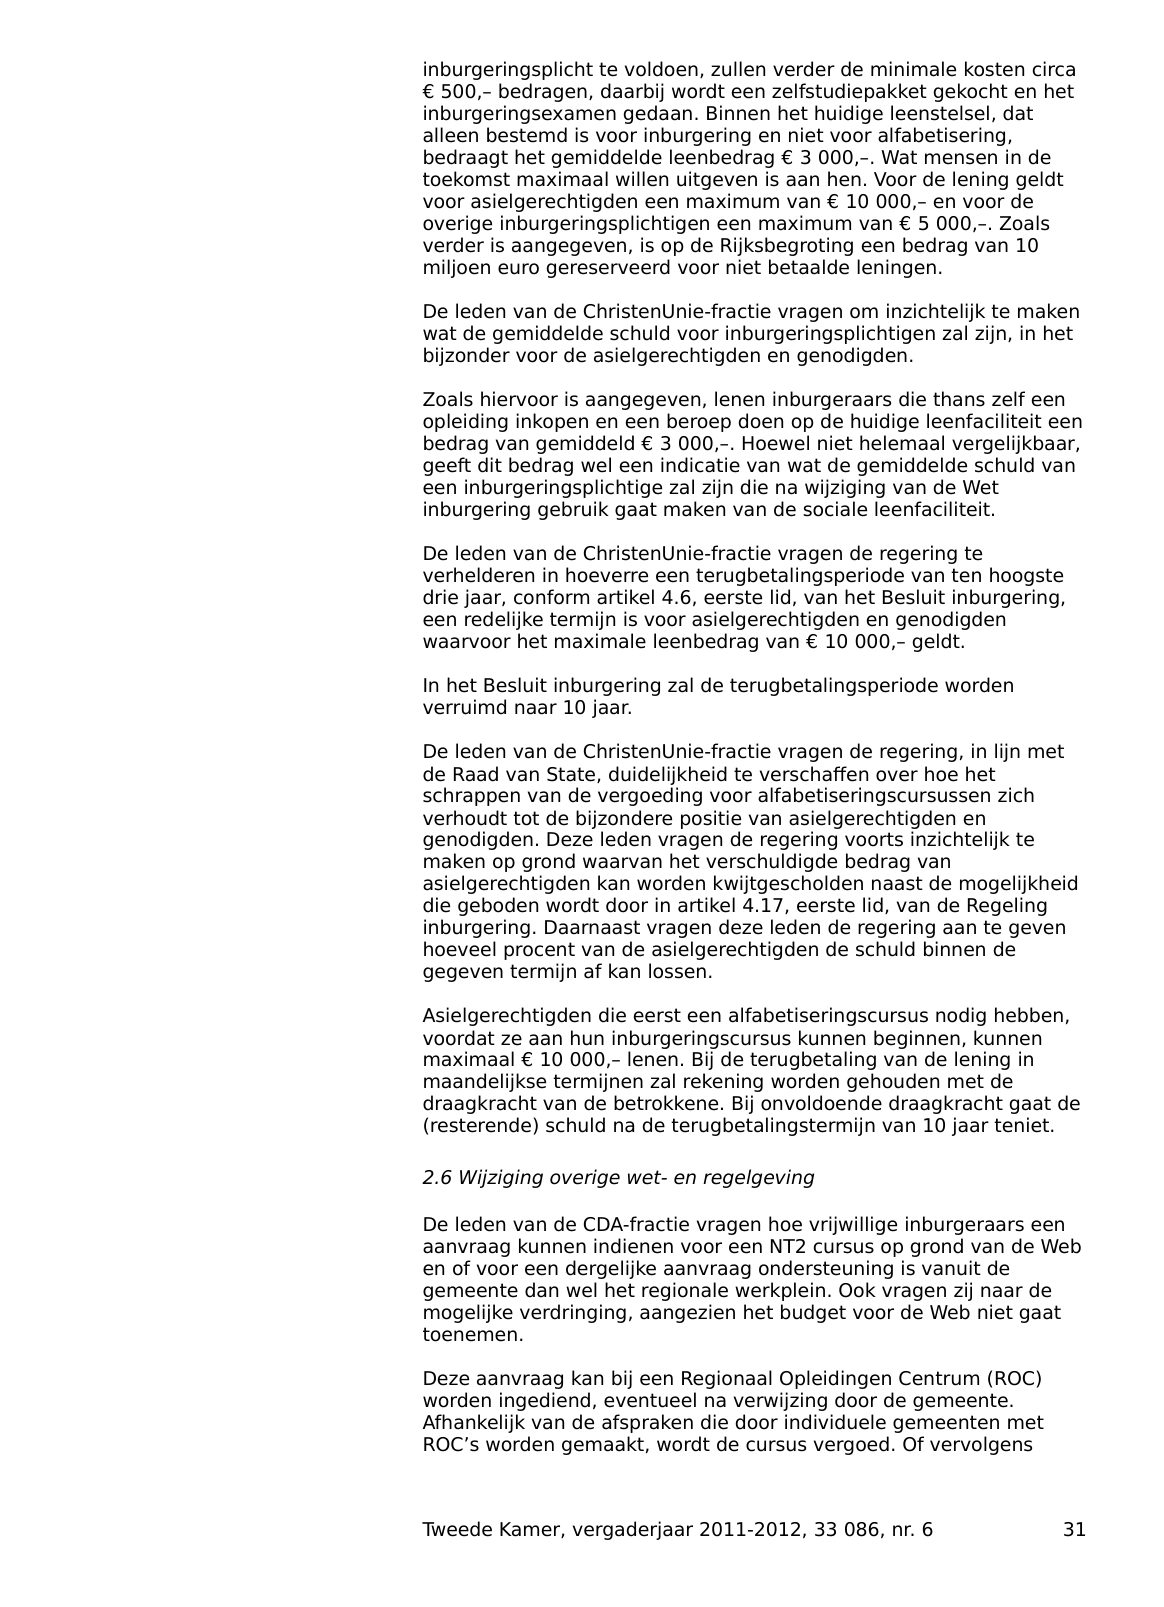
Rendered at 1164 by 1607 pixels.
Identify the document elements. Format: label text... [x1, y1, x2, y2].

text Zoals hiervoor is aangegeven, lenen inburgeraars die thans zelf een opleiding inkopen en een beroep doen op de huidige leenfaciliteit een bedrag van gemiddeld € 3 000,–. Hoewel niet helemaal vergelijkbaar, geeft dit bedrag wel een indicatie van wat de gemiddelde schuld van een inburgeringsplichtige zal zijn die na wijziging van de Wet inburgering gebruik gaat maken van de sociale leenfaciliteit. [422, 389, 1087, 521]
subtitle 2.6 Wijziging overige wet- en regelgeving [422, 1167, 1087, 1189]
text inburgeringsplicht te voldoen, zullen verder de minimale kosten circa € 500,– bedragen, daarbij wordt een zelfstudiepakket gekocht en het inburgeringsexamen gedaan. Binnen het huidige leenstelsel, dat alleen bestemd is voor inburgering en niet voor alfabetisering, bedraagt het gemiddelde leenbedrag € 3 000,–. Wat mensen in de toekomst maximaal willen uitgeven is aan hen. Voor de lening geldt voor asielgerechtigden een maximum van € 10 000,– en voor de overige inburgeringsplichtigen een maximum van € 5 000,–. Zoals verder is aangegeven, is op de Rijksbegroting een bedrag van 10 miljoen euro gereserveerd voor niet betaalde leningen. [422, 59, 1087, 279]
text In het Besluit inburgering zal de terugbetalingsperiode worden verruimd naar 10 jaar. [422, 675, 1087, 719]
text Deze aanvraag kan bij een Regionaal Opleidingen Centrum (ROC) worden ingediend, eventueel na verwijzing door de gemeente. Afhankelijk van de afspraken die door individuele gemeenten met ROC’s worden gemaakt, wordt de cursus vergoed. Of vervolgens [422, 1368, 1087, 1456]
text De leden van de CDA-fractie vragen hoe vrijwillige inburgeraars een aanvraag kunnen indienen voor een NT2 cursus op grond van de Web en of voor een dergelijke aanvraag ondersteuning is vanuit de gemeente dan wel het regionale werkplein. Ook vragen zij naar de mogelijke verdringing, aangezien het budget voor de Web niet gaat toenemen. [422, 1214, 1087, 1346]
text De leden van de ChristenUnie-fractie vragen de regering, in lijn met de Raad van State, duidelijkheid te verschaffen over hoe het schrappen van de vergoeding voor alfabetiseringscursussen zich verhoudt tot de bijzondere positie van asielgerechtigden en genodigden. Deze leden vragen de regering voorts inzichtelijk te maken op grond waarvan het verschuldigde bedrag van asielgerechtigden kan worden kwijtgescholden naast de mogelijkheid die geboden wordt door in artikel 4.17, eerste lid, van de Regeling inburgering. Daarnaast vragen deze leden de regering aan te geven hoeveel procent van de asielgerechtigden de schuld binnen de gegeven termijn af kan lossen. [422, 741, 1087, 983]
text De leden van de ChristenUnie-fractie vragen om inzichtelijk te maken wat de gemiddelde schuld voor inburgeringsplichtigen zal zijn, in het bijzonder voor de asielgerechtigden en genodigden. [422, 301, 1087, 367]
text De leden van de ChristenUnie-fractie vragen de regering te verhelderen in hoeverre een terugbetalingsperiode van ten hoogste drie jaar, conform artikel 4.6, eerste lid, van het Besluit inburgering, een redelijke termijn is voor asielgerechtigden en genodigden waarvoor het maximale leenbedrag van € 10 000,– geldt. [422, 543, 1087, 653]
text Asielgerechtigden die eerst een alfabetiseringscursus nodig hebben, voordat ze aan hun inburgeringscursus kunnen beginnen, kunnen maximaal € 10 000,– lenen. Bij de terugbetaling van de lening in maandelijkse termijnen zal rekening worden gehouden met de draagkracht van de betrokkene. Bij onvoldoende draagkracht gaat de (resterende) schuld na de terugbetalingstermijn van 10 jaar teniet. [422, 1005, 1087, 1137]
